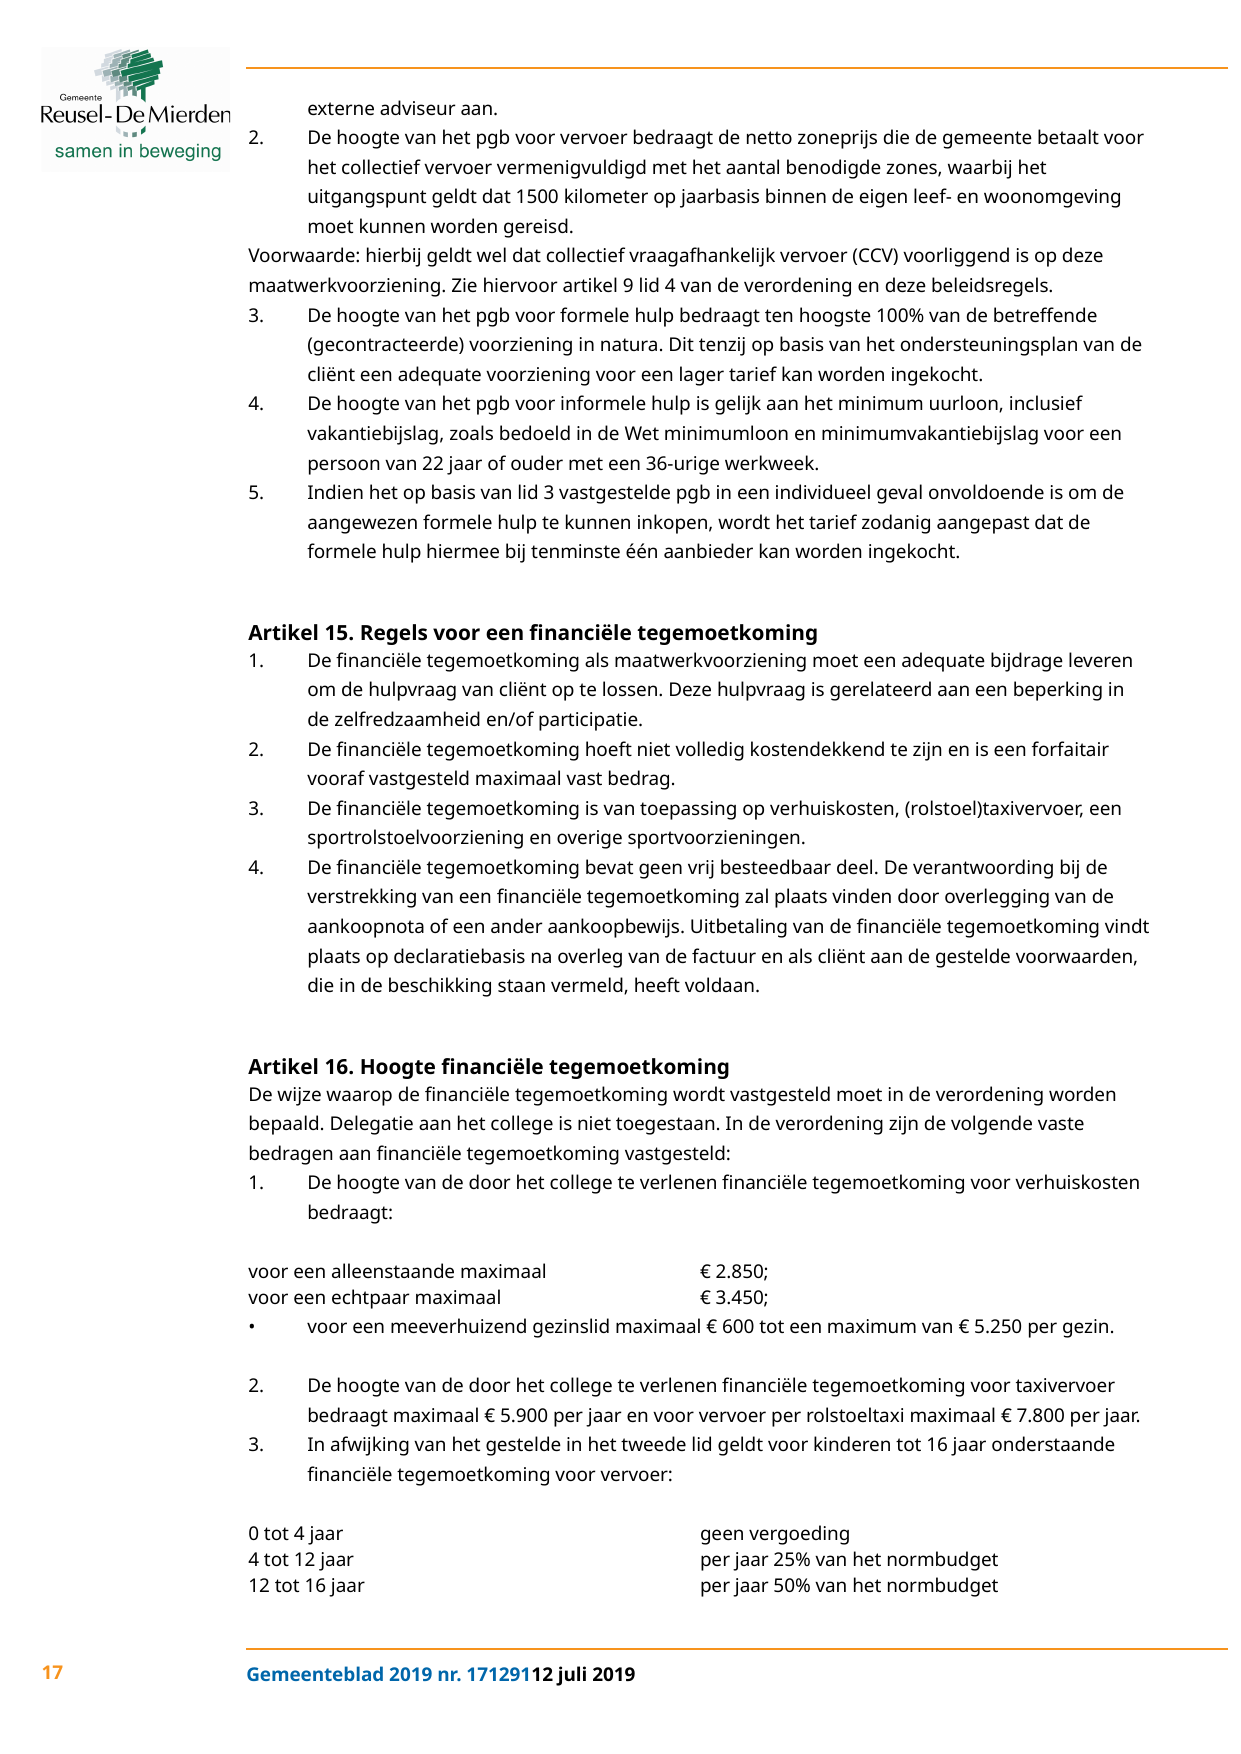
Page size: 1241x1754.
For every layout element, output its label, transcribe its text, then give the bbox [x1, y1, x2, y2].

list voor een meeverhuizend gezinslid maximaal € 600 tot een maximum van € 5.250 per gezin. [248, 1313, 1152, 1339]
table_cell € 3.450; [700, 1284, 1152, 1310]
table_header 0 tot 4 jaar [248, 1520, 700, 1546]
list In afwijking van het gestelde in het tweede lid geldt voor kinderen tot 16 jaar onderstaande financiële tegemoetkoming voor vervoer: [248, 1431, 1152, 1487]
list De hoogte van het pgb voor formele hulp bedraagt ten hoogste 100% van de betreffende (gecontracteerde) voorziening in natura. Dit tenzij op basis van het ondersteuningsplan van de cliënt een adequate voorziening voor een lager tarief kan worden ingekocht. [248, 302, 1152, 387]
list De hoogte van het pgb voor vervoer bedraagt de netto zoneprijs die de gemeente betaalt voor het collectief vervoer vermenigvuldigd met het aantal benodigde zones, waarbij het uitgangspunt geldt dat 1500 kilometer op jaarbasis binnen de eigen leef- en woonomgeving moet kunnen worden gereisd. [248, 124, 1152, 239]
list De financiële tegemoetkoming bevat geen vrij besteedbaar deel. De verantwoording bij de verstrekking van een financiële tegemoetkoming zal plaats vinden door overlegging van de aankoopnota of een ander aankoopbewijs. Uitbetaling van de financiële tegemoetkoming vindt plaats op declaratiebasis na overleg van de factuur en als cliënt aan de gestelde voorwaarden, die in de beschikking staan vermeld, heeft voldaan. [248, 854, 1152, 998]
table_header geen vergoeding [700, 1520, 1152, 1546]
list De hoogte van het pgb voor informele hulp is gelijk aan het minimum uurloon, inclusief vakantiebijslag, zoals bedoeld in de Wet minimumloon en minimumvakantiebijslag voor een persoon van 22 jaar of ouder met een 36-urige werkweek. [248, 391, 1152, 476]
text De wijze waarop de financiële tegemoetkoming wordt vastgesteld moet in de verordening worden bepaald. Delegatie aan het college is niet toegestaan. In de verordening zijn de volgende vaste bedragen aan financiële tegemoetkoming vastgesteld: [248, 1081, 1152, 1166]
list De financiële tegemoetkoming als maatwerkvoorziening moet een adequate bijdrage leveren om de hulpvraag van cliënt op te lossen. Deze hulpvraag is gerelateerd aan een beperking in de zelfredzaamheid en/of participatie. [248, 647, 1152, 732]
table_cell per jaar 50% van het normbudget [700, 1572, 1152, 1597]
list Indien het op basis van lid 3 vastgestelde pgb in een individueel geval onvoldoende is om de aangewezen formele hulp te kunnen inkopen, wordt het tarief zodanig aangepast dat de formele hulp hiermee bij tenminste één aanbieder kan worden ingekocht. [248, 479, 1152, 564]
table_header € 2.850; [700, 1259, 1152, 1284]
list De financiële tegemoetkoming hoeft niet volledig kostendekkend te zijn en is een forfaitair vooraf vastgesteld maximaal vast bedrag. [248, 736, 1152, 791]
list De financiële tegemoetkoming is van toepassing op verhuiskosten, (rolstoel)taxivervoer, een sportrolstoelvoorziening en overige sportvoorzieningen. [248, 795, 1152, 850]
text Voorwaarde: hierbij geldt wel dat collectief vraagafhankelijk vervoer (CCV) voorliggend is op deze maatwerkvoorziening. Zie hiervoor artikel 9 lid 4 van de verordening en deze beleidsregels. [248, 243, 1152, 298]
table_cell voor een echtpaar maximaal [248, 1284, 700, 1310]
list externe adviseur aan. [248, 95, 1152, 121]
table_header voor een alleenstaande maximaal [248, 1259, 700, 1284]
table_cell 12 tot 16 jaar [248, 1572, 700, 1597]
list De hoogte van de door het college te verlenen financiële tegemoetkoming voor taxivervoer bedraagt maximaal € 5.900 per jaar en voor vervoer per rolstoeltaxi maximaal € 7.800 per jaar. [248, 1372, 1152, 1428]
picture [41, 47, 231, 172]
list De hoogte van de door het college te verlenen financiële tegemoetkoming voor verhuiskosten bedraagt: [248, 1169, 1152, 1225]
text Artikel 16. Hoogte financiële tegemoetkoming [248, 1052, 1152, 1081]
table_cell per jaar 25% van het normbudget [700, 1546, 1152, 1572]
table_cell 4 tot 12 jaar [248, 1546, 700, 1572]
text Artikel 15. Regels voor een financiële tegemoetkoming [248, 618, 1152, 647]
